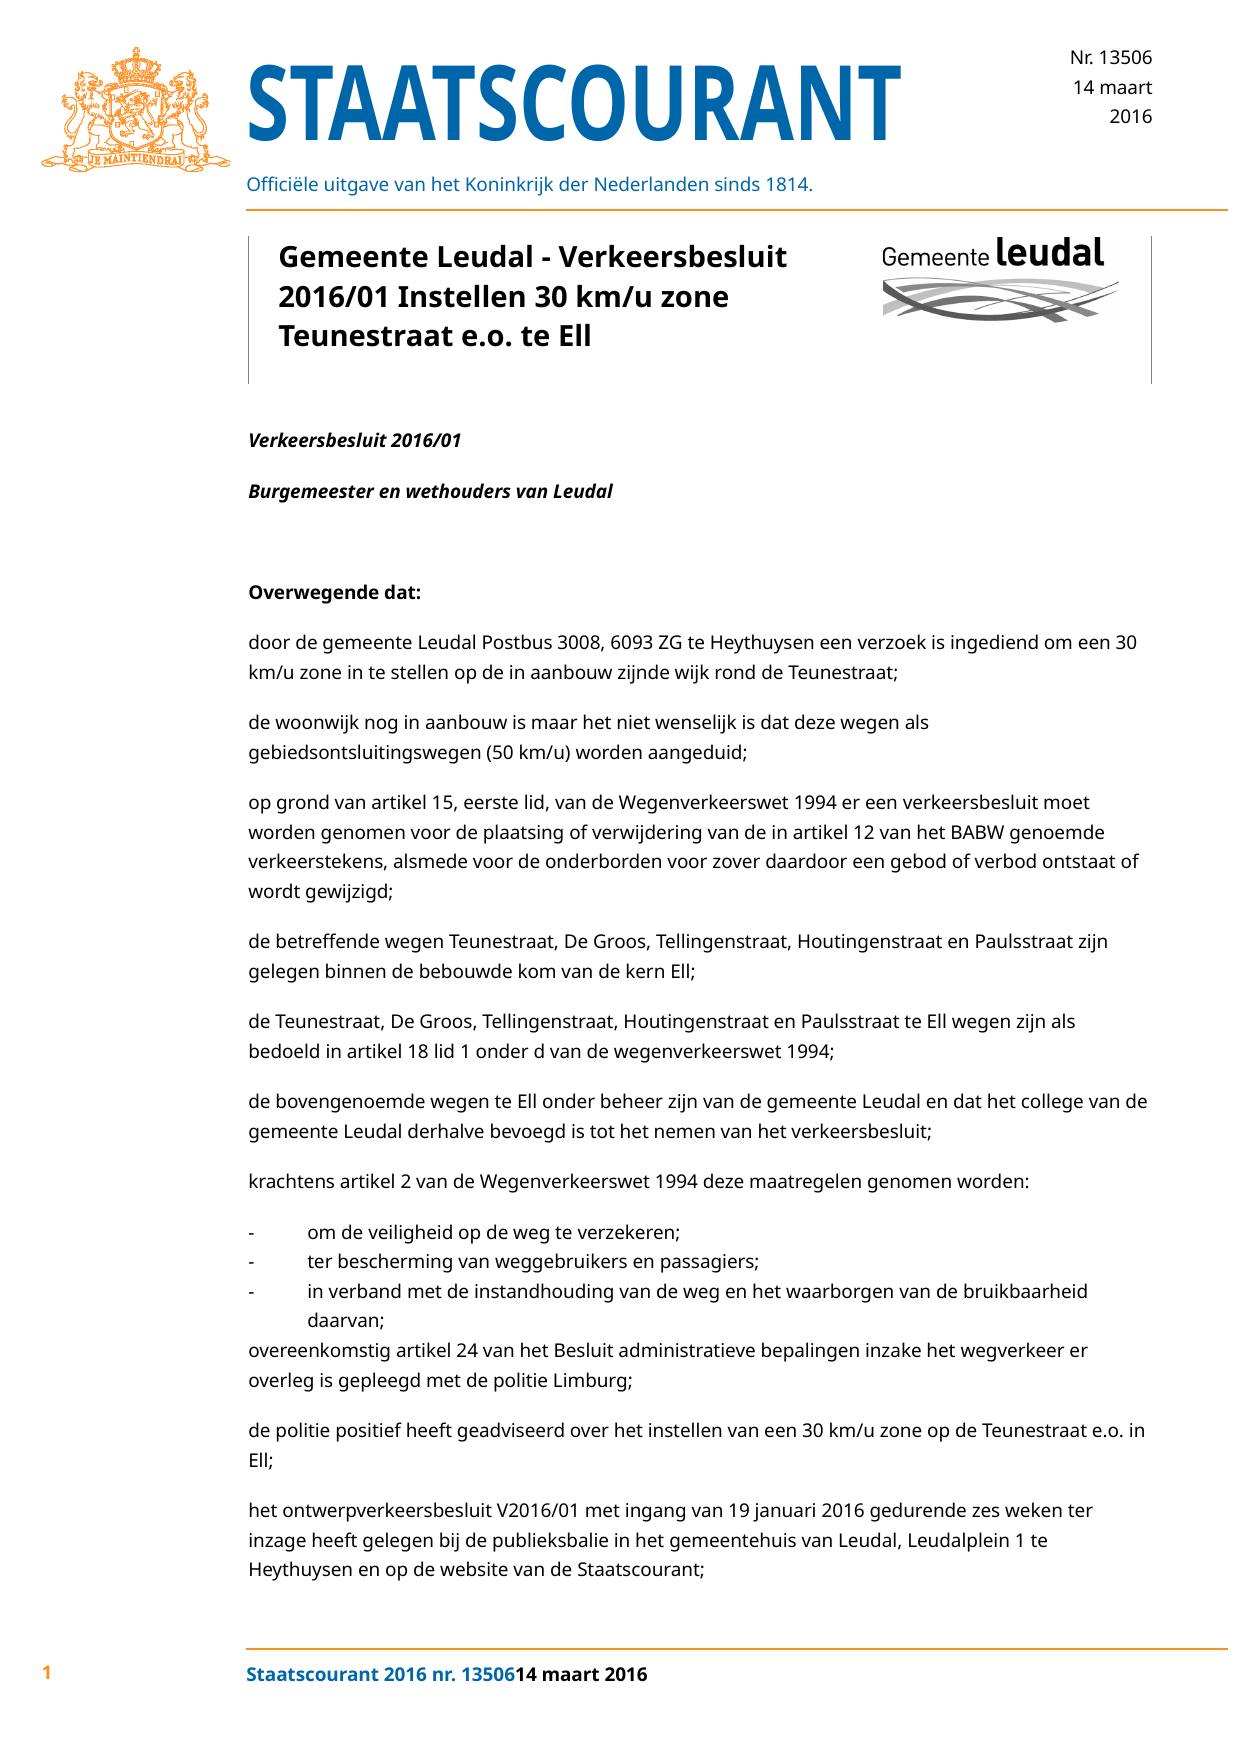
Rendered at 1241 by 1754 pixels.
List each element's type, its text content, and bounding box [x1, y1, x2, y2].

table_header Gemeente Leudal - Verkeersbesluit 2016/01 Instellen 30 km/u zone Teunestraat e.o. te Ell [249, 236, 850, 384]
table_header [850, 236, 882, 322]
text Burgemeester en wethouders van Leudal [248, 478, 1152, 504]
text de Teunestraat, De Groos, Tellingenstraat, Houtingenstraat en Paulsstraat te Ell wegen zijn als bedoeld in artikel 18 lid 1 onder d van de wegenverkeerswet 1994; [248, 1008, 1152, 1064]
text overeenkomstig artikel 24 van het Besluit administratieve bepalingen inzake het wegverkeer er overleg is gepleegd met de politie Limburg; [248, 1337, 1152, 1392]
text Overwegende dat: [248, 579, 1152, 604]
text de bovengenoemde wegen te Ell onder beheer zijn van de gemeente Leudal en dat het college van de gemeente Leudal derhalve bevoegd is tot het nemen van het verkeersbesluit; [248, 1088, 1152, 1144]
text door de gemeente Leudal Postbus 3008, 6093 ZG te Heythuysen een verzoek is ingediend om een 30 km/u zone in te stellen op de in aanbouw zijnde wijk rond de Teunestraat; [248, 629, 1152, 684]
text de betreffende wegen Teunestraat, De Groos, Tellingenstraat, Houtingenstraat en Paulsstraat zijn gelegen binnen de bebouwde kom van de kern Ell; [248, 928, 1152, 984]
table_header [850, 323, 1151, 384]
text de politie positief heeft geadviseerd over het instellen van een 30 km/u zone op de Teunestraat e.o. in Ell; [248, 1417, 1152, 1472]
text de woonwijk nog in aanbouw is maar het niet wenselijk is dat deze wegen als gebiedsontsluitingswegen (50 km/u) worden aangeduid; [248, 709, 1152, 764]
text het ontwerpverkeersbesluit V2016/01 met ingang van 19 januari 2016 gedurende zes weken ter inzage heeft gelegen bij de publieksbalie in het gemeentehuis van Leudal, Leudalplein 1 te Heythuysen en op de website van de Staatscourant; [248, 1497, 1152, 1582]
text Verkeersbesluit 2016/01 [248, 428, 1152, 453]
text op grond van artikel 15, eerste lid, van de Wegenverkeerswet 1994 er een verkeersbesluit moet worden genomen voor de plaatsing of verwijdering van de in artikel 12 van het BABW genoemde verkeerstekens, alsmede voor de onderborden voor zover daardoor een gebod of verbod ontstaat of wordt gewijzigd; [248, 789, 1152, 904]
list in verband met de instandhouding van de weg en het waarborgen van de bruikbaarheid daarvan; [248, 1278, 1152, 1333]
list ter bescherming van weggebruikers en passagiers; [248, 1248, 1152, 1274]
picture [41, 47, 231, 172]
table_header [1119, 236, 1151, 322]
list om de veiligheid op de weg te verzekeren; [248, 1219, 1152, 1244]
picture [882, 236, 1119, 323]
text krachtens artikel 2 van de Wegenverkeerswet 1994 deze maatregelen genomen worden: [248, 1168, 1152, 1194]
